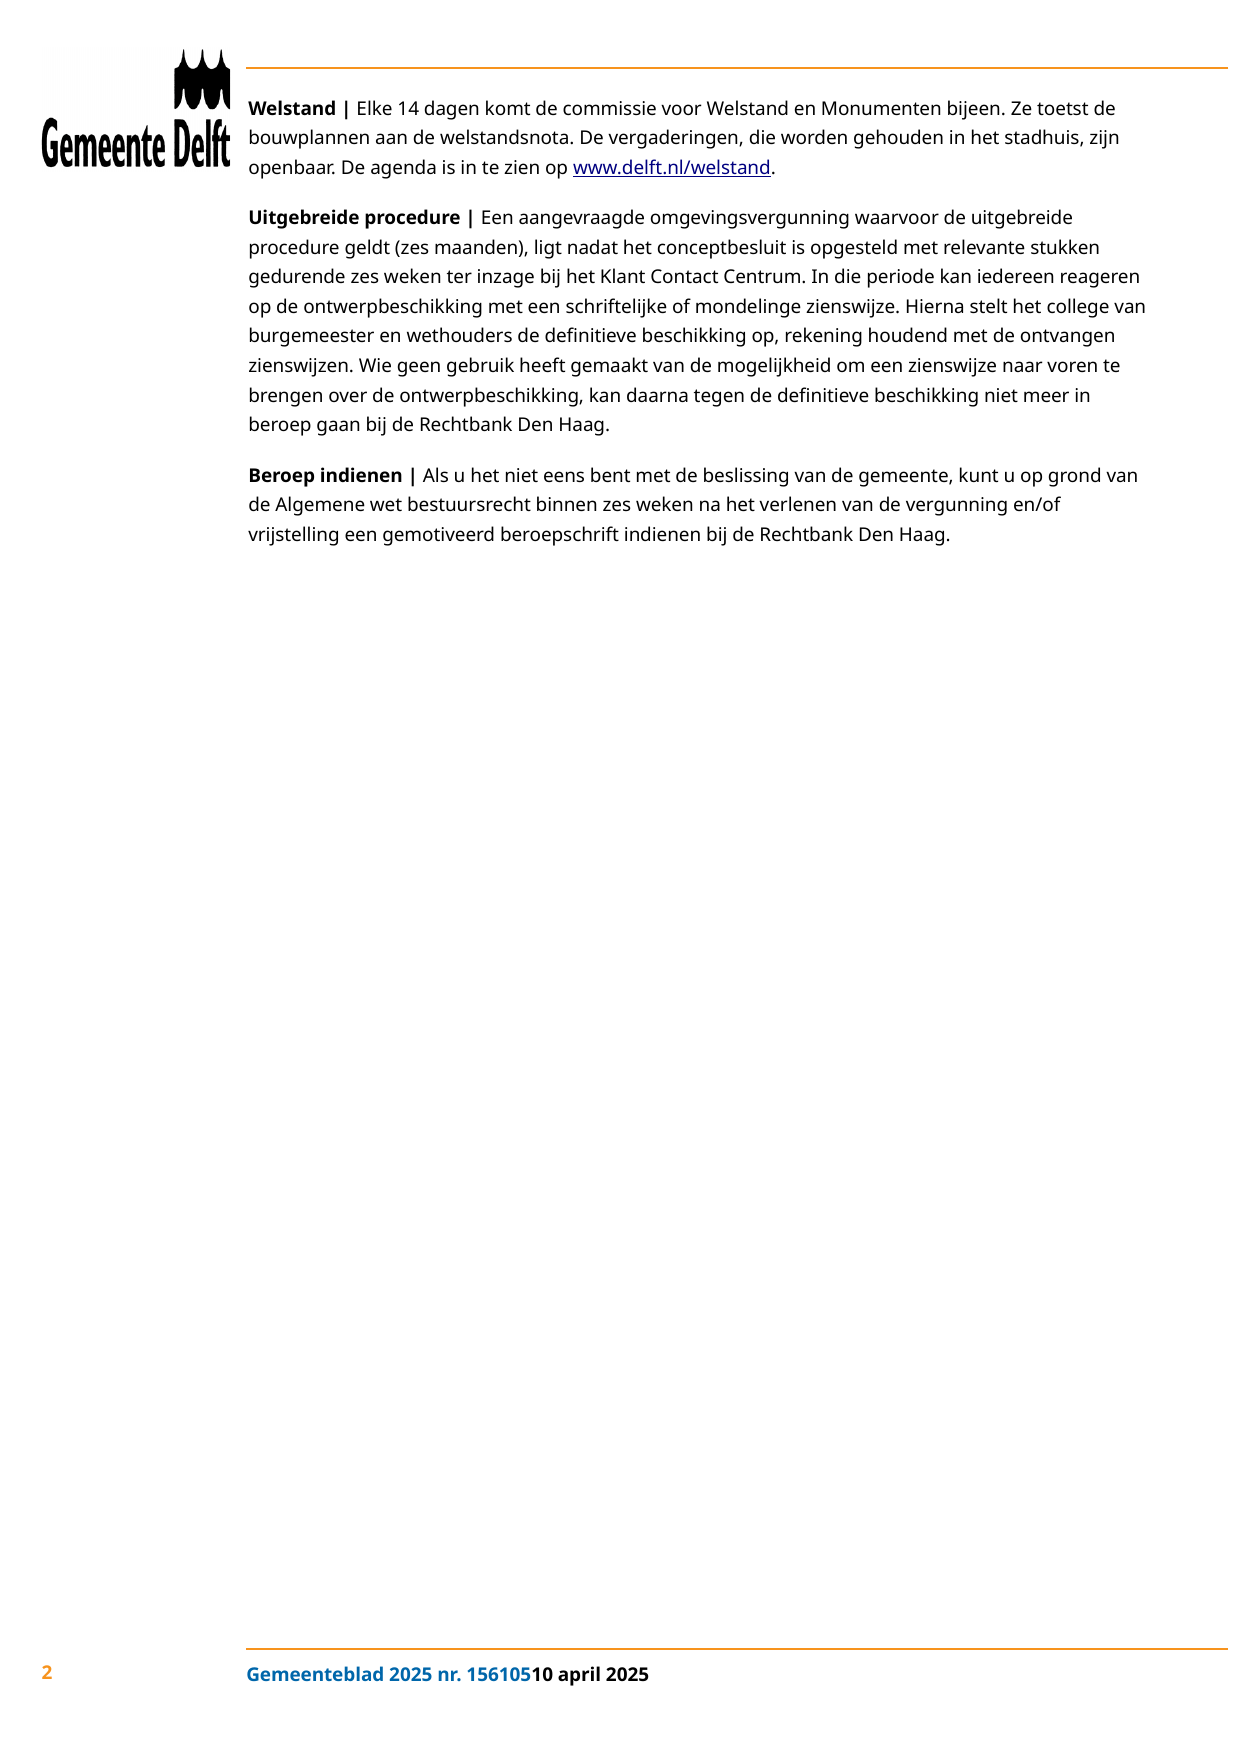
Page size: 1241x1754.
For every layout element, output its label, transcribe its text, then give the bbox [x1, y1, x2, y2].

picture [41, 47, 231, 172]
text Beroep indienen | Als u het niet eens bent met de beslissing van de gemeente, kunt u op grond van de Algemene wet bestuursrecht binnen zes weken na het verlenen van de vergunning en/of vrijstelling een gemotiveerd beroepschrift indienen bij de Rechtbank Den Haag. [248, 462, 1152, 547]
text Welstand | Elke 14 dagen komt de commissie voor Welstand en Monumenten bijeen. Ze toetst de bouwplannen aan de welstandsnota. De vergaderingen, die worden gehouden in het stadhuis, zijn openbaar. De agenda is in te zien op www.delft.nl/welstand. [248, 95, 1152, 180]
text Uitgebreide procedure | Een aangevraagde omgevingsvergunning waarvoor de uitgebreide procedure geldt (zes maanden), ligt nadat het conceptbesluit is opgesteld met relevante stukken gedurende zes weken ter inzage bij het Klant Contact Centrum. In die periode kan iedereen reageren op de ontwerpbeschikking met een schriftelijke of mondelinge zienswijze. Hierna stelt het college van burgemeester en wethouders de definitieve beschikking op, rekening houdend met de ontvangen zienswijzen. Wie geen gebruik heeft gemaakt van de mogelijkheid om een zienswijze naar voren te brengen over de ontwerpbeschikking, kan daarna tegen de definitieve beschikking niet meer in beroep gaan bij de Rechtbank Den Haag. [248, 204, 1152, 437]
